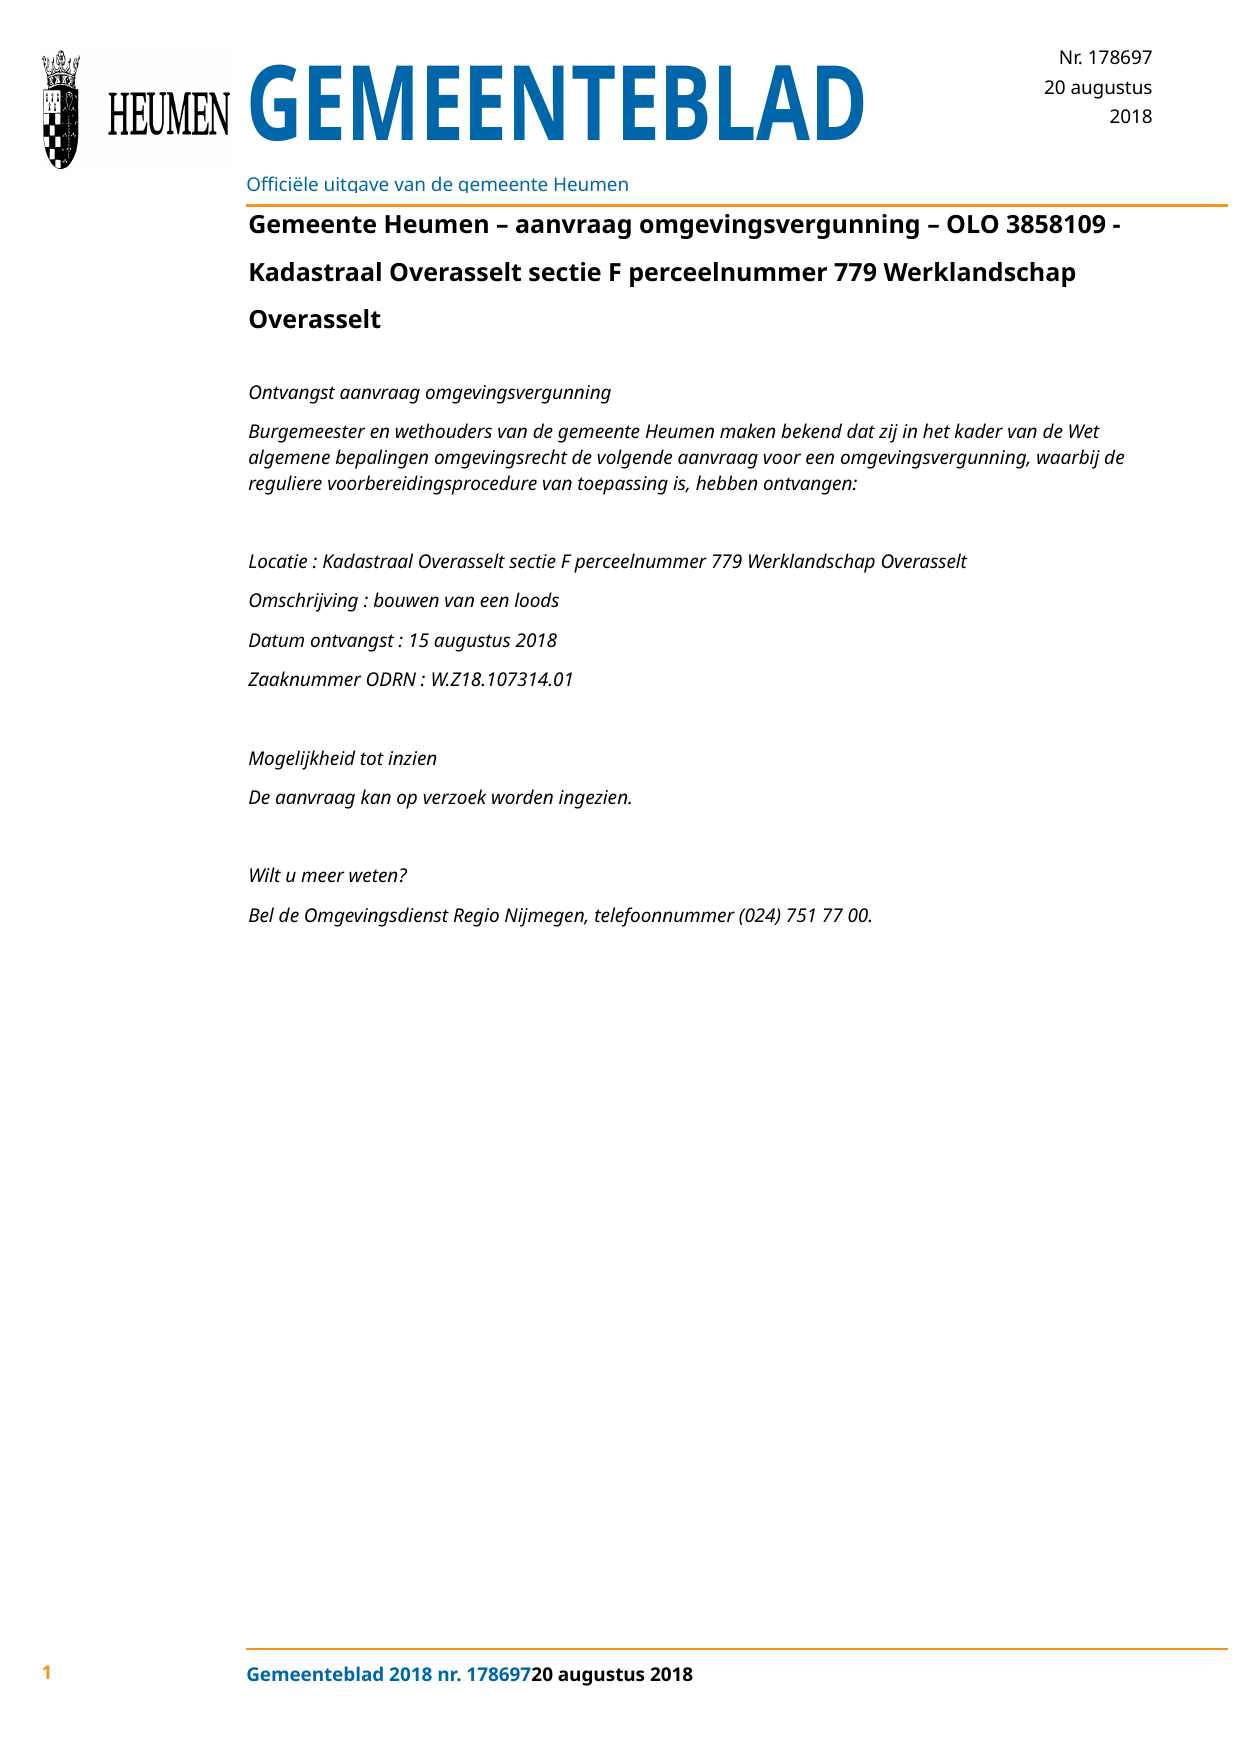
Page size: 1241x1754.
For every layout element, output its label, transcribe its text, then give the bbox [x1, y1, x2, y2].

text De aanvraag kan op verzoek worden ingezien. [248, 784, 1152, 810]
text Burgemeester en wethouders van de gemeente Heumen maken bekend dat zij in het kader van de Wet algemene bepalingen omgevingsrecht de volgende aanvraag voor een omgevingsvergunning, waarbij de reguliere voorbereidingsprocedure van toepassing is, hebben ontvangen: [248, 418, 1152, 496]
text Mogelijkheid tot inzien [248, 745, 1152, 770]
text Wilt u meer weten? [248, 862, 1152, 888]
picture [41, 47, 231, 172]
text Datum ontvangst : 15 augustus 2018 [248, 627, 1152, 653]
text Bel de Omgevingsdienst Regio Nijmegen, telefoonnummer (024) 751 77 00. [248, 902, 1152, 927]
text Ontvangst aanvraag omgevingsvergunning [248, 379, 1152, 405]
text Zaaknummer ODRN : W.Z18.107314.01 [248, 666, 1152, 692]
text Locatie : Kadastraal Overasselt sectie F perceelnummer 779 Werklandschap Overasselt [248, 548, 1152, 574]
text Gemeente Heumen – aanvraag omgevingsvergunning – OLO 3858109 - Kadastraal Overasselt sectie F perceelnummer 779 Werklandschap Overasselt [248, 207, 1152, 336]
text Omschrijving : bouwen van een loods [248, 588, 1152, 613]
